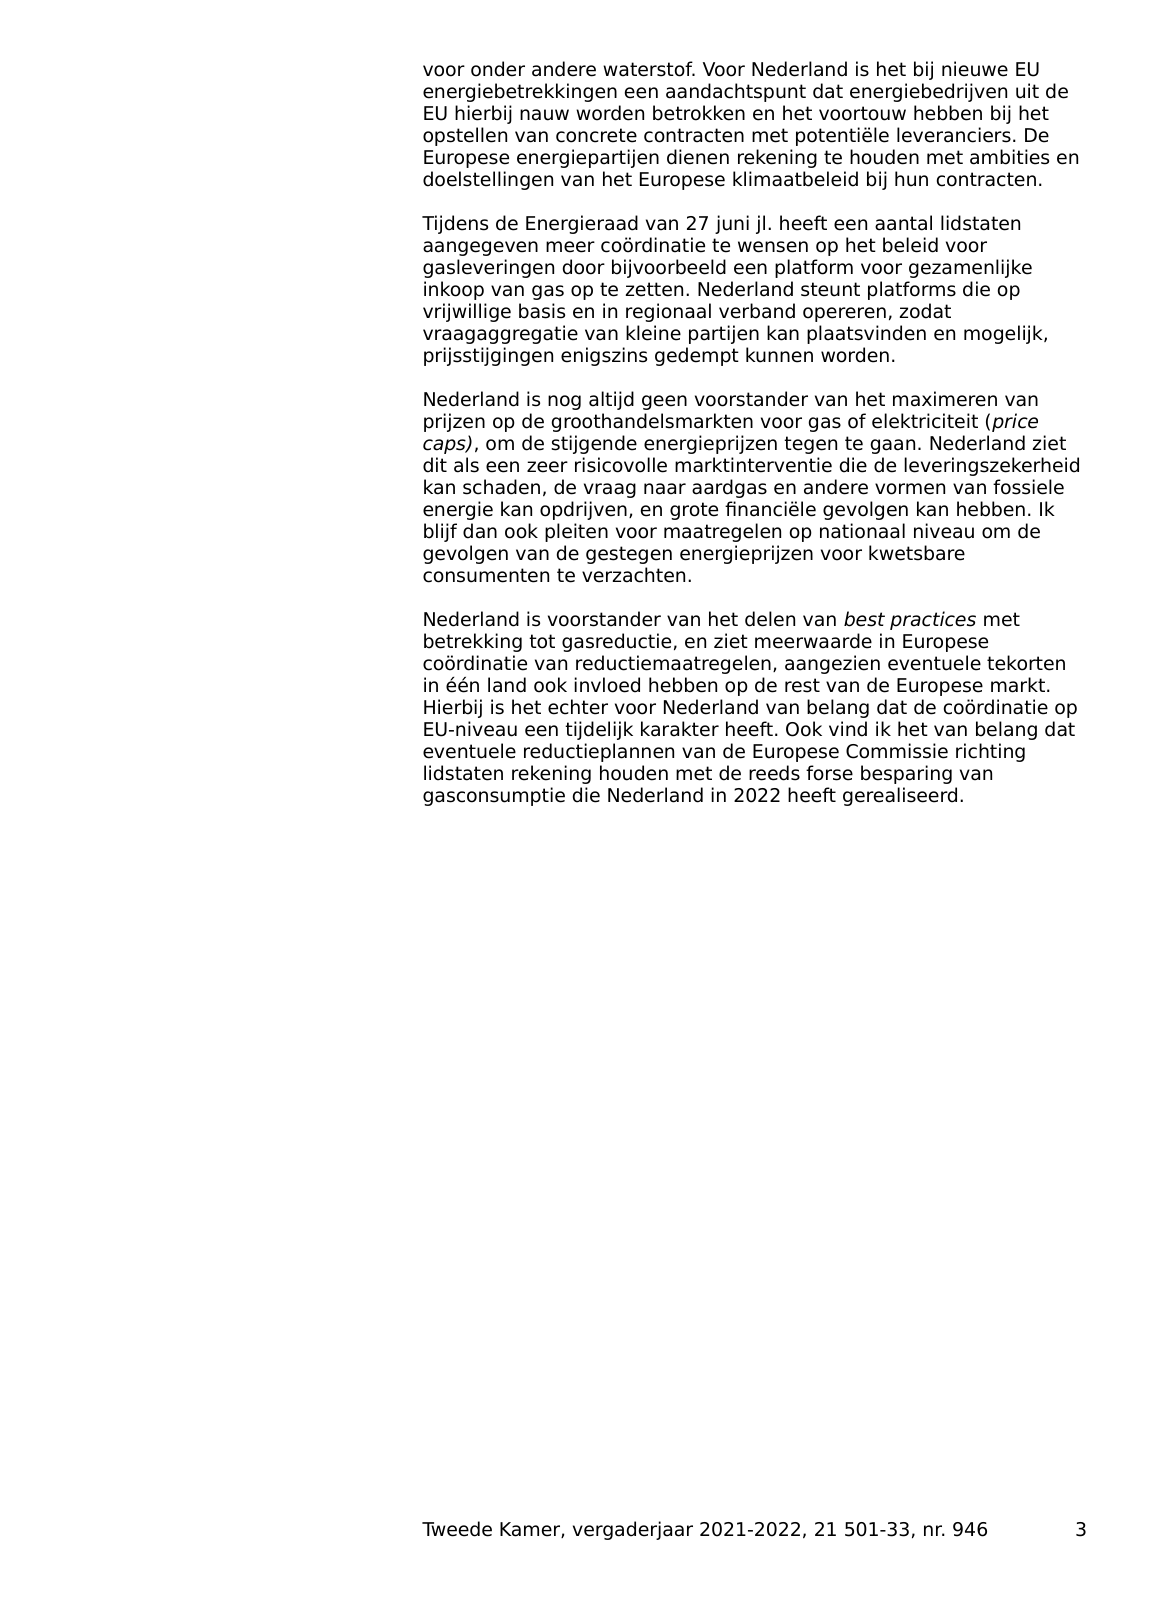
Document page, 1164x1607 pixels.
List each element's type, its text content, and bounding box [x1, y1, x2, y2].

text Nederland is voorstander van het delen van best practices met betrekking tot gasreductie, en ziet meerwaarde in Europese coördinatie van reductiemaatregelen, aangezien eventuele tekorten in één land ook invloed hebben op de rest van de Europese markt. Hierbij is het echter voor Nederland van belang dat de coördinatie op EU-niveau een tijdelijk karakter heeft. Ook vind ik het van belang dat eventuele reductieplannen van de Europese Commissie richting lidstaten rekening houden met de reeds forse besparing van gasconsumptie die Nederland in 2022 heeft gerealiseerd. [422, 609, 1087, 807]
text Nederland is nog altijd geen voorstander van het maximeren van prijzen op de groothandelsmarkten voor gas of elektriciteit (price caps), om de stijgende energieprijzen tegen te gaan. Nederland ziet dit als een zeer risicovolle marktinterventie die de leveringszekerheid kan schaden, de vraag naar aardgas en andere vormen van fossiele energie kan opdrijven, en grote financiële gevolgen kan hebben. Ik blijf dan ook pleiten voor maatregelen op nationaal niveau om de gevolgen van de gestegen energieprijzen voor kwetsbare consumenten te verzachten. [422, 389, 1087, 587]
text voor onder andere waterstof. Voor Nederland is het bij nieuwe EU energiebetrekkingen een aandachtspunt dat energiebedrijven uit de EU hierbij nauw worden betrokken en het voortouw hebben bij het opstellen van concrete contracten met potentiële leveranciers. De Europese energiepartijen dienen rekening te houden met ambities en doelstellingen van het Europese klimaatbeleid bij hun contracten. [422, 59, 1087, 191]
text Tijdens de Energieraad van 27 juni jl. heeft een aantal lidstaten aangegeven meer coördinatie te wensen op het beleid voor gasleveringen door bijvoorbeeld een platform voor gezamenlijke inkoop van gas op te zetten. Nederland steunt platforms die op vrijwillige basis en in regionaal verband opereren, zodat vraagaggregatie van kleine partijen kan plaatsvinden en mogelijk, prijsstijgingen enigszins gedempt kunnen worden. [422, 213, 1087, 367]
